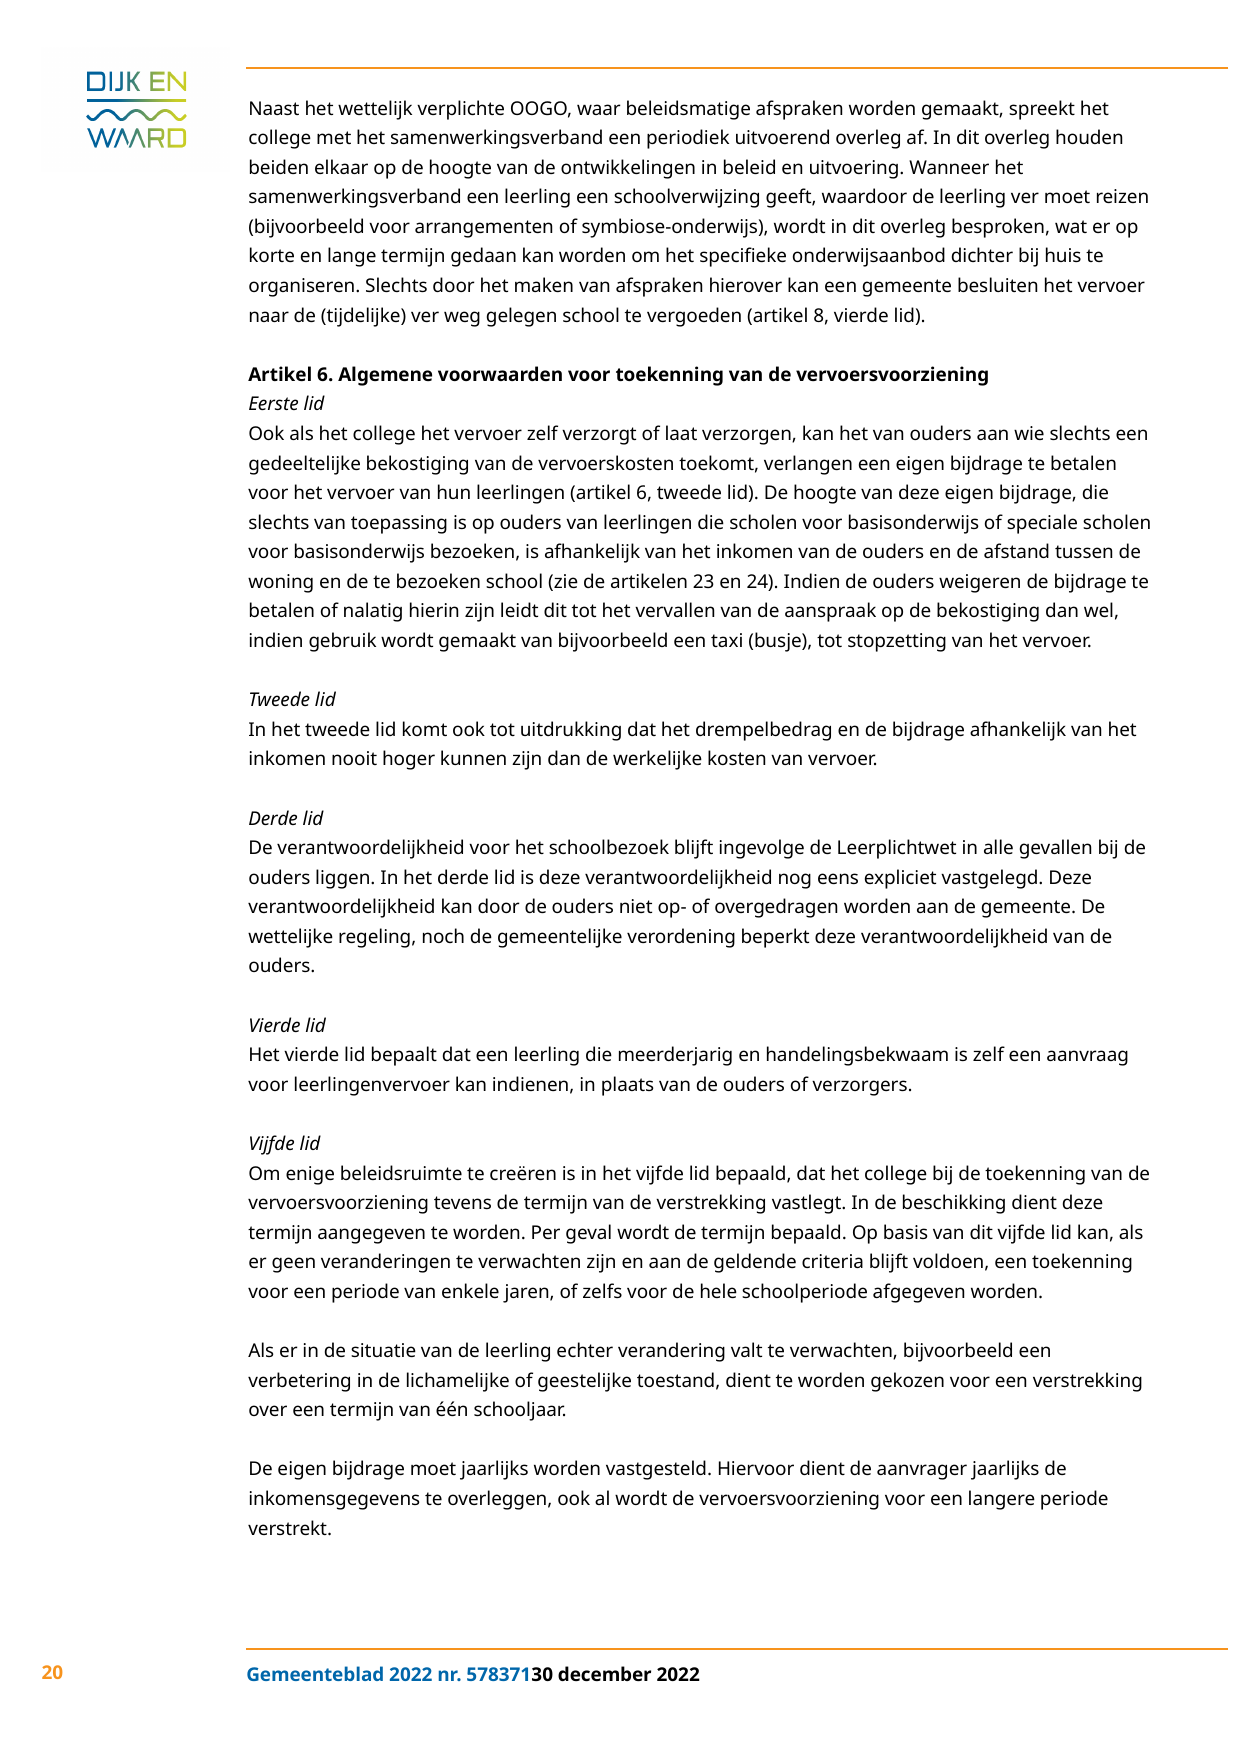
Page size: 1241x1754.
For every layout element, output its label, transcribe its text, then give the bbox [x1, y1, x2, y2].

text In het tweede lid komt ook tot uitdrukking dat het drempelbedrag en de bijdrage afhankelijk van het inkomen nooit hoger kunnen zijn dan de werkelijke kosten van vervoer. [248, 716, 1152, 771]
text Tweede lid [248, 686, 1152, 712]
text Vijfde lid [248, 1130, 1152, 1156]
text De verantwoordelijkheid voor het schoolbezoek blijft ingevolge de Leerplichtwet in alle gevallen bij de ouders liggen. In het derde lid is deze verantwoordelijkheid nog eens expliciet vastgelegd. Deze verantwoordelijkheid kan door de ouders niet op- of overgedragen worden aan de gemeente. De wettelijke regeling, noch de gemeentelijke verordening beperkt deze verantwoordelijkheid van de ouders. [248, 834, 1152, 978]
text Eerste lid [248, 391, 1152, 416]
text Als er in de situatie van de leerling echter verandering valt te verwachten, bijvoorbeeld een verbetering in de lichamelijke of geestelijke toestand, dient te worden gekozen voor een verstrekking over een termijn van één schooljaar. [248, 1337, 1152, 1422]
text Derde lid [248, 805, 1152, 831]
text Artikel 6. Algemene voorwaarden voor toekenning van de vervoersvoorziening [248, 361, 1152, 387]
text Naast het wettelijk verplichte OOGO, waar beleidsmatige afspraken worden gemaakt, spreekt het college met het samenwerkingsverband een periodiek uitvoerend overleg af. In dit overleg houden beiden elkaar op de hoogte van de ontwikkelingen in beleid en uitvoering. Wanneer het samenwerkingsverband een leerling een schoolverwijzing geeft, waardoor de leerling ver moet reizen (bijvoorbeeld voor arrangementen of symbiose-onderwijs), wordt in dit overleg besproken, wat er op korte en lange termijn gedaan kan worden om het specifieke onderwijsaanbod dichter bij huis te organiseren. Slechts door het maken van afspraken hierover kan een gemeente besluiten het vervoer naar de (tijdelijke) ver weg gelegen school te vergoeden (artikel 8, vierde lid). [248, 95, 1152, 328]
text De eigen bijdrage moet jaarlijks worden vastgesteld. Hiervoor dient de aanvrager jaarlijks de inkomensgegevens te overleggen, ook al wordt de vervoersvoorziening voor een langere periode verstrekt. [248, 1456, 1152, 1541]
text Ook als het college het vervoer zelf verzorgt of laat verzorgen, kan het van ouders aan wie slechts een gedeeltelijke bekostiging van de vervoerskosten toekomt, verlangen een eigen bijdrage te betalen voor het vervoer van hun leerlingen (artikel 6, tweede lid). De hoogte van deze eigen bijdrage, die slechts van toepassing is op ouders van leerlingen die scholen voor basisonderwijs of speciale scholen voor basisonderwijs bezoeken, is afhankelijk van het inkomen van de ouders en de afstand tussen de woning en de te bezoeken school (zie de artikelen 23 en 24). Indien de ouders weigeren de bijdrage te betalen of nalatig hierin zijn leidt dit tot het vervallen van de aanspraak op de bekostiging dan wel, indien gebruik wordt gemaakt van bijvoorbeeld een taxi (busje), tot stopzetting van het vervoer. [248, 420, 1152, 653]
text Het vierde lid bepaalt dat een leerling die meerderjarig en handelingsbekwaam is zelf een aanvraag voor leerlingenvervoer kan indienen, in plaats van de ouders of verzorgers. [248, 1041, 1152, 1097]
text Vierde lid [248, 1012, 1152, 1038]
picture [41, 47, 231, 172]
text Om enige beleidsruimte te creëren is in het vijfde lid bepaald, dat het college bij de toekenning van de vervoersvoorziening tevens de termijn van de verstrekking vastlegt. In de beschikking dient deze termijn aangegeven te worden. Per geval wordt de termijn bepaald. Op basis van dit vijfde lid kan, als er geen veranderingen te verwachten zijn en aan de geldende criteria blijft voldoen, een toekenning voor een periode van enkele jaren, of zelfs voor de hele schoolperiode afgegeven worden. [248, 1160, 1152, 1304]
